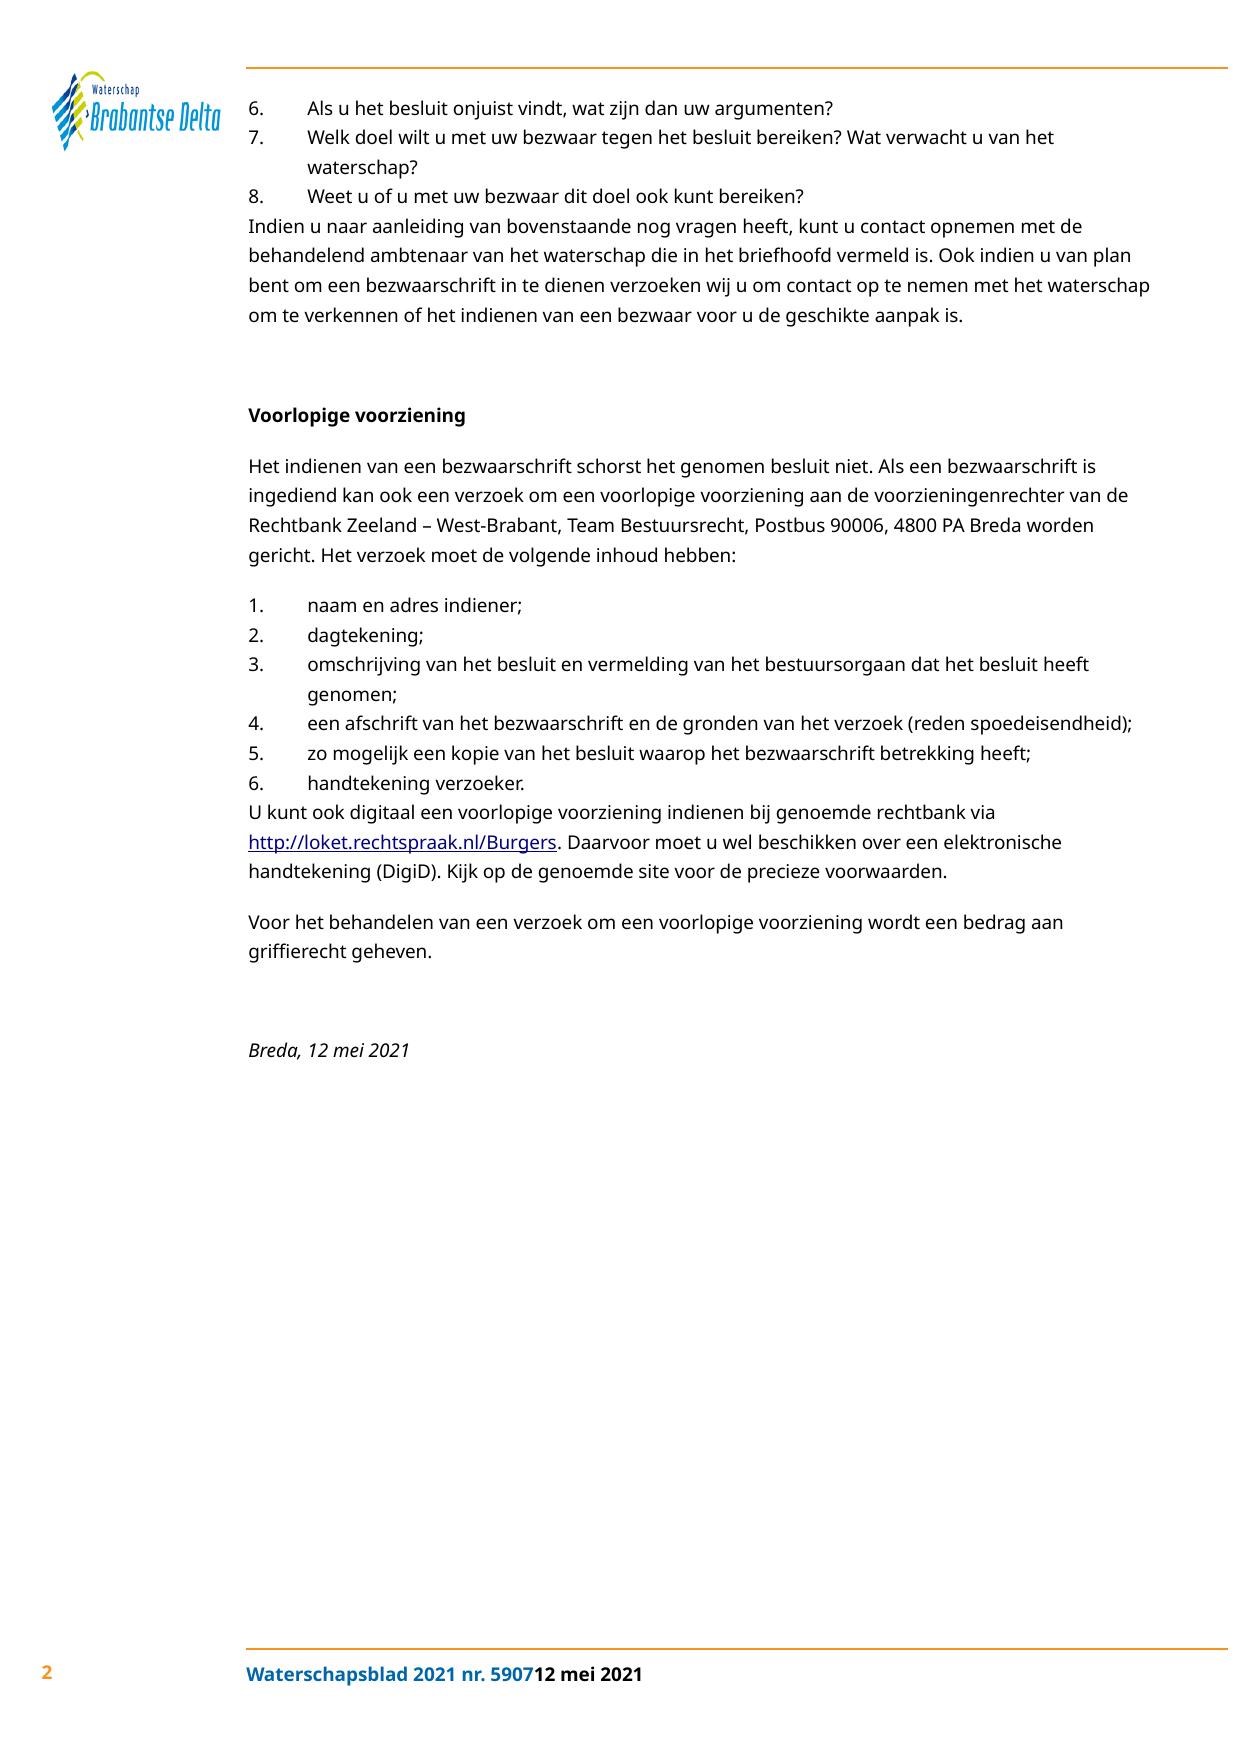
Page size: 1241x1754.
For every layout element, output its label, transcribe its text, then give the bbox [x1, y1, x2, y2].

list omschrijving van het besluit en vermelding van het bestuursorgaan dat het besluit heeft genomen; [248, 651, 1152, 707]
list dagtekening; [248, 622, 1152, 648]
list Welk doel wilt u met uw bezwaar tegen het besluit bereiken? Wat verwacht u van het waterschap? [248, 124, 1152, 180]
picture [41, 47, 231, 172]
text Het indienen van een bezwaarschrift schorst het genomen besluit niet. Als een bezwaarschrift is ingediend kan ook een verzoek om een voorlopige voorziening aan de voorzieningenrechter van de Rechtbank Zeeland – West-Brabant, Team Bestuursrecht, Postbus 90006, 4800 PA Breda worden gericht. Het verzoek moet de volgende inhoud hebben: [248, 453, 1152, 568]
text Indien u naar aanleiding van bovenstaande nog vragen heeft, kunt u contact opnemen met de behandelend ambtenaar van het waterschap die in het briefhoofd vermeld is. Ook indien u van plan bent om een bezwaarschrift in te dienen verzoeken wij u om contact op te nemen met het waterschap om te verkennen of het indienen van een bezwaar voor u de geschikte aanpak is. [248, 213, 1152, 328]
list naam en adres indiener; [248, 592, 1152, 618]
text Voor het behandelen van een verzoek om een voorlopige voorziening wordt een bedrag aan griffierecht geheven. [248, 909, 1152, 964]
list Als u het besluit onjuist vindt, wat zijn dan uw argumenten? [248, 95, 1152, 121]
list handtekening verzoeker. [248, 770, 1152, 796]
list een afschrift van het bezwaarschrift en de gronden van het verzoek (reden spoedeisendheid); [248, 711, 1152, 736]
list Weet u of u met uw bezwaar dit doel ook kunt bereiken? [248, 183, 1152, 209]
text U kunt ook digitaal een voorlopige voorziening indienen bij genoemde rechtbank via http://loket.rechtspraak.nl/Burgers. Daarvoor moet u wel beschikken over een elektronische handtekening (DigiD). Kijk op de genoemde site voor de precieze voorwaarden. [248, 799, 1152, 884]
list zo mogelijk een kopie van het besluit waarop het bezwaarschrift betrekking heeft; [248, 740, 1152, 766]
text Voorlopige voorziening [248, 403, 1152, 428]
text Breda, 12 mei 2021 [248, 1037, 1152, 1062]
